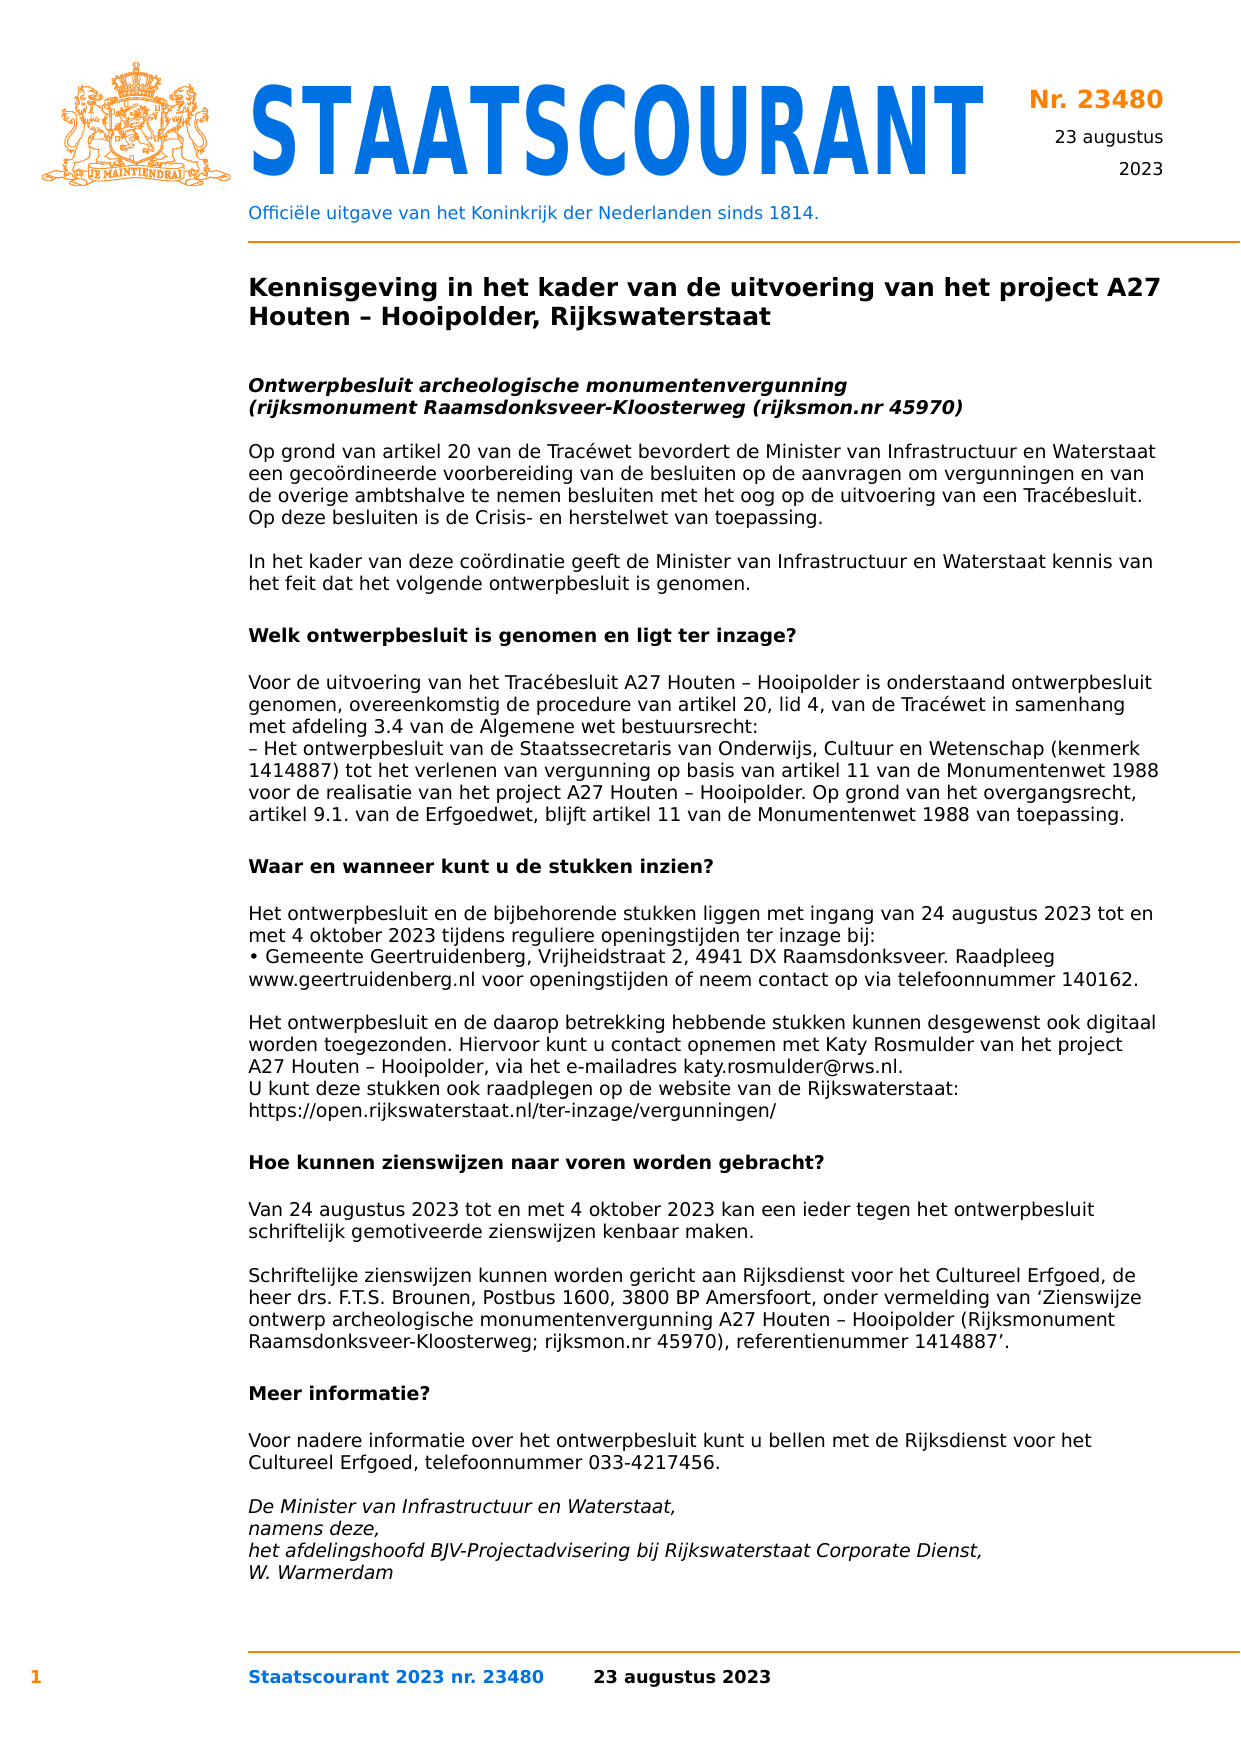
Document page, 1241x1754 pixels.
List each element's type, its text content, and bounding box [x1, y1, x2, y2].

text Het ontwerpbesluit en de bijbehorende stukken liggen met ingang van 24 augustus 2023 tot en met 4 oktober 2023 tijdens reguliere openingstijden ter inzage bij: [248, 902, 1163, 946]
text – Het ontwerpbesluit van de Staatssecretaris van Onderwijs, Cultuur en Wetenschap (kenmerk 1414887) tot het verlenen van vergunning op basis van artikel 11 van de Monumentenwet 1988 voor de realisatie van het project A27 Houten – Hooipolder. Op grond van het overgangsrecht, artikel 9.1. van de Erfgoedwet, blijft artikel 11 van de Monumentenwet 1988 van toepassing. [248, 738, 1163, 826]
subtitle Kennisgeving in het kader van de uitvoering van het project A27 Houten – Hooipolder, Rijkswaterstaat [248, 273, 1163, 331]
text Schriftelijke zienswijzen kunnen worden gericht aan Rijksdienst voor het Cultureel Erfgoed, de heer drs. F.T.S. Brounen, Postbus 1600, 3800 BP Amersfoort, onder vermelding van ‘Zienswijze ontwerp archeologische monumentenvergunning A27 Houten – Hooipolder (Rijksmonument Raamsdonksveer-Kloosterweg; rijksmon.nr 45970), referentienummer 1414887’. [248, 1265, 1163, 1353]
text In het kader van deze coördinatie geeft de Minister van Infrastructuur en Waterstaat kennis van het feit dat het volgende ontwerpbesluit is genomen. [248, 551, 1163, 595]
text • Gemeente Geertruidenberg, Vrijheidstraat 2, 4941 DX Raamsdonksveer. Raadpleeg www.geertruidenberg.nl voor openingstijden of neem contact op via telefoonnummer 140162. [248, 946, 1163, 990]
subtitle Welk ontwerpbesluit is genomen en ligt ter inzage? [248, 625, 1163, 647]
text (rijksmonument Raamsdonksveer-Kloosterweg (rijksmon.nr 45970) [248, 397, 1163, 419]
table_header Nr. 23480 [998, 62, 1240, 121]
table_header [25, 62, 248, 241]
table_cell Officiële uitgave van het Koninkrijk der Nederlanden sinds 1814. [248, 203, 1240, 241]
subtitle Hoe kunnen zienswijzen naar voren worden gebracht? [248, 1152, 1163, 1174]
table_header STAATSCOURANT [248, 62, 998, 203]
subtitle Waar en wanneer kunt u de stukken inzien? [248, 856, 1163, 877]
picture [41, 62, 231, 186]
table_cell 23 augustus [998, 121, 1240, 153]
text Voor de uitvoering van het Tracébesluit A27 Houten – Hooipolder is onderstaand ontwerpbesluit genomen, overeenkomstig de procedure van artikel 20, lid 4, van de Tracéwet in samenhang met afdeling 3.4 van de Algemene wet bestuursrecht: [248, 672, 1163, 738]
text Van 24 augustus 2023 tot en met 4 oktober 2023 kan een ieder tegen het ontwerpbesluit schriftelijk gemotiveerde zienswijzen kenbaar maken. [248, 1199, 1163, 1243]
text Het ontwerpbesluit en de daarop betrekking hebbende stukken kunnen desgewenst ook digitaal worden toegezonden. Hiervoor kunt u contact opnemen met Katy Rosmulder van het project A27 Houten – Hooipolder, via het e-mailadres katy.rosmulder@rws.nl. [248, 1012, 1163, 1078]
text Ontwerpbesluit archeologische monumentenvergunning [248, 375, 1163, 397]
text Voor nadere informatie over het ontwerpbesluit kunt u bellen met de Rijksdienst voor het Cultureel Erfgoed, telefoonnummer 033-4217456. [248, 1430, 1163, 1474]
text U kunt deze stukken ook raadplegen op de website van de Rijkswaterstaat: https://open.rijkswaterstaat.nl/ter-inzage/vergunningen/ [248, 1078, 1163, 1122]
text De Minister van Infrastructuur en Waterstaat, namens deze, het afdelingshoofd BJV-Projectadvisering bij Rijkswaterstaat Corporate Dienst, W. Warmerdam [248, 1496, 1163, 1584]
table_cell 2023 [998, 153, 1240, 203]
text Op grond van artikel 20 van de Tracéwet bevordert de Minister van Infrastructuur en Waterstaat een gecoördineerde voorbereiding van de besluiten op de aanvragen om vergunningen en van de overige ambtshalve te nemen besluiten met het oog op de uitvoering van een Tracébesluit. Op deze besluiten is de Crisis- en herstelwet van toepassing. [248, 441, 1163, 529]
subtitle Meer informatie? [248, 1383, 1163, 1405]
